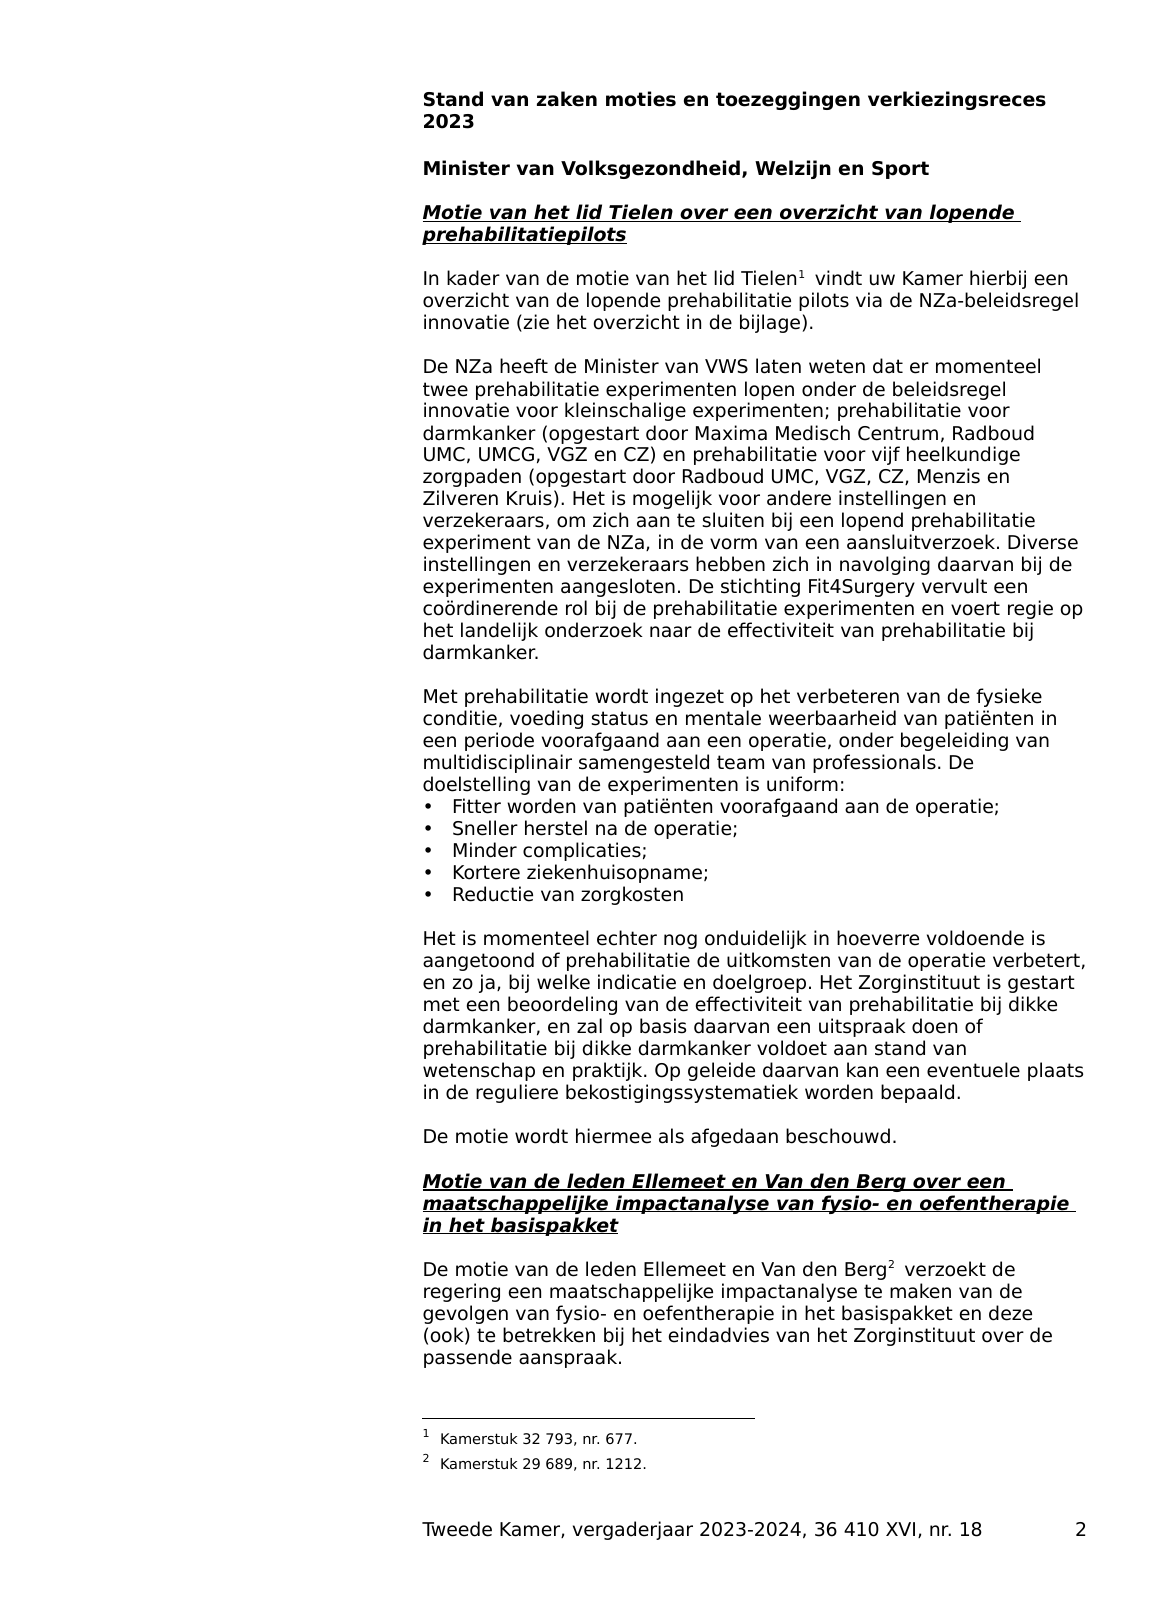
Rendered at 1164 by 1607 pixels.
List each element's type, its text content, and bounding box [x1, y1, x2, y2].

subtitle Stand van zaken moties en toezeggingen verkiezingsreces 2023 [422, 89, 1087, 133]
subtitle Motie van de leden Ellemeet en Van den Berg over een maatschappelijke impactanalyse van fysio- en oefentherapie in het basispakket [422, 1171, 1087, 1236]
text Kamerstuk 29 689, nr. 1212. [422, 1452, 1087, 1474]
text • Kortere ziekenhuisopname; [422, 862, 1087, 884]
text Het is momenteel echter nog onduidelijk in hoeverre voldoende is aangetoond of prehabilitatie de uitkomsten van de operatie verbetert, en zo ja, bij welke indicatie en doelgroep. Het Zorginstituut is gestart met een beoordeling van de effectiviteit van prehabilitatie bij dikke darmkanker, en zal op basis daarvan een uitspraak doen of prehabilitatie bij dikke darmkanker voldoet aan stand van wetenschap en praktijk. Op geleide daarvan kan een eventuele plaats in de reguliere bekostigingssystematiek worden bepaald. [422, 928, 1087, 1104]
text • Reductie van zorgkosten [422, 884, 1087, 906]
text Met prehabilitatie wordt ingezet op het verbeteren van de fysieke conditie, voeding status en mentale weerbaarheid van patiënten in een periode voorafgaand aan een operatie, onder begeleiding van multidisciplinair samengesteld team van professionals. De doelstelling van de experimenten is uniform: [422, 686, 1087, 796]
text • Sneller herstel na de operatie; [422, 818, 1087, 840]
text Kamerstuk 32 793, nr. 677. [422, 1427, 1087, 1449]
subtitle Motie van het lid Tielen over een overzicht van lopende prehabilitatiepilots [422, 202, 1087, 246]
text • Fitter worden van patiënten voorafgaand aan de operatie; [422, 796, 1087, 818]
text De NZa heeft de Minister van VWS laten weten dat er momenteel twee prehabilitatie experimenten lopen onder de beleidsregel innovatie voor kleinschalige experimenten; prehabilitatie voor darmkanker (opgestart door Maxima Medisch Centrum, Radboud UMC, UMCG, VGZ en CZ) en prehabilitatie voor vijf heelkundige zorgpaden (opgestart door Radboud UMC, VGZ, CZ, Menzis en Zilveren Kruis). Het is mogelijk voor andere instellingen en verzekeraars, om zich aan te sluiten bij een lopend prehabilitatie experiment van de NZa, in de vorm van een aansluitverzoek. Diverse instellingen en verzekeraars hebben zich in navolging daarvan bij de experimenten aangesloten. De stichting Fit4Surgery vervult een coördinerende rol bij de prehabilitatie experimenten en voert regie op het landelijk onderzoek naar de effectiviteit van prehabilitatie bij darmkanker. [422, 356, 1087, 664]
text In kader van de motie van het lid Tielen vindt uw Kamer hierbij een overzicht van de lopende prehabilitatie pilots via de NZa-beleidsregel innovatie (zie het overzicht in de bijlage). [422, 268, 1087, 334]
text De motie van de leden Ellemeet en Van den Berg verzoekt de regering een maatschappelijke impactanalyse te maken van de gevolgen van fysio- en oefentherapie in het basispakket en deze (ook) te betrekken bij het eindadvies van het Zorginstituut over de passende aanspraak. [422, 1259, 1087, 1368]
text • Minder complicaties; [422, 840, 1087, 862]
subtitle Minister van Volksgezondheid, Welzijn en Sport [422, 158, 1087, 180]
text De motie wordt hiermee als afgedaan beschouwd. [422, 1126, 1087, 1148]
